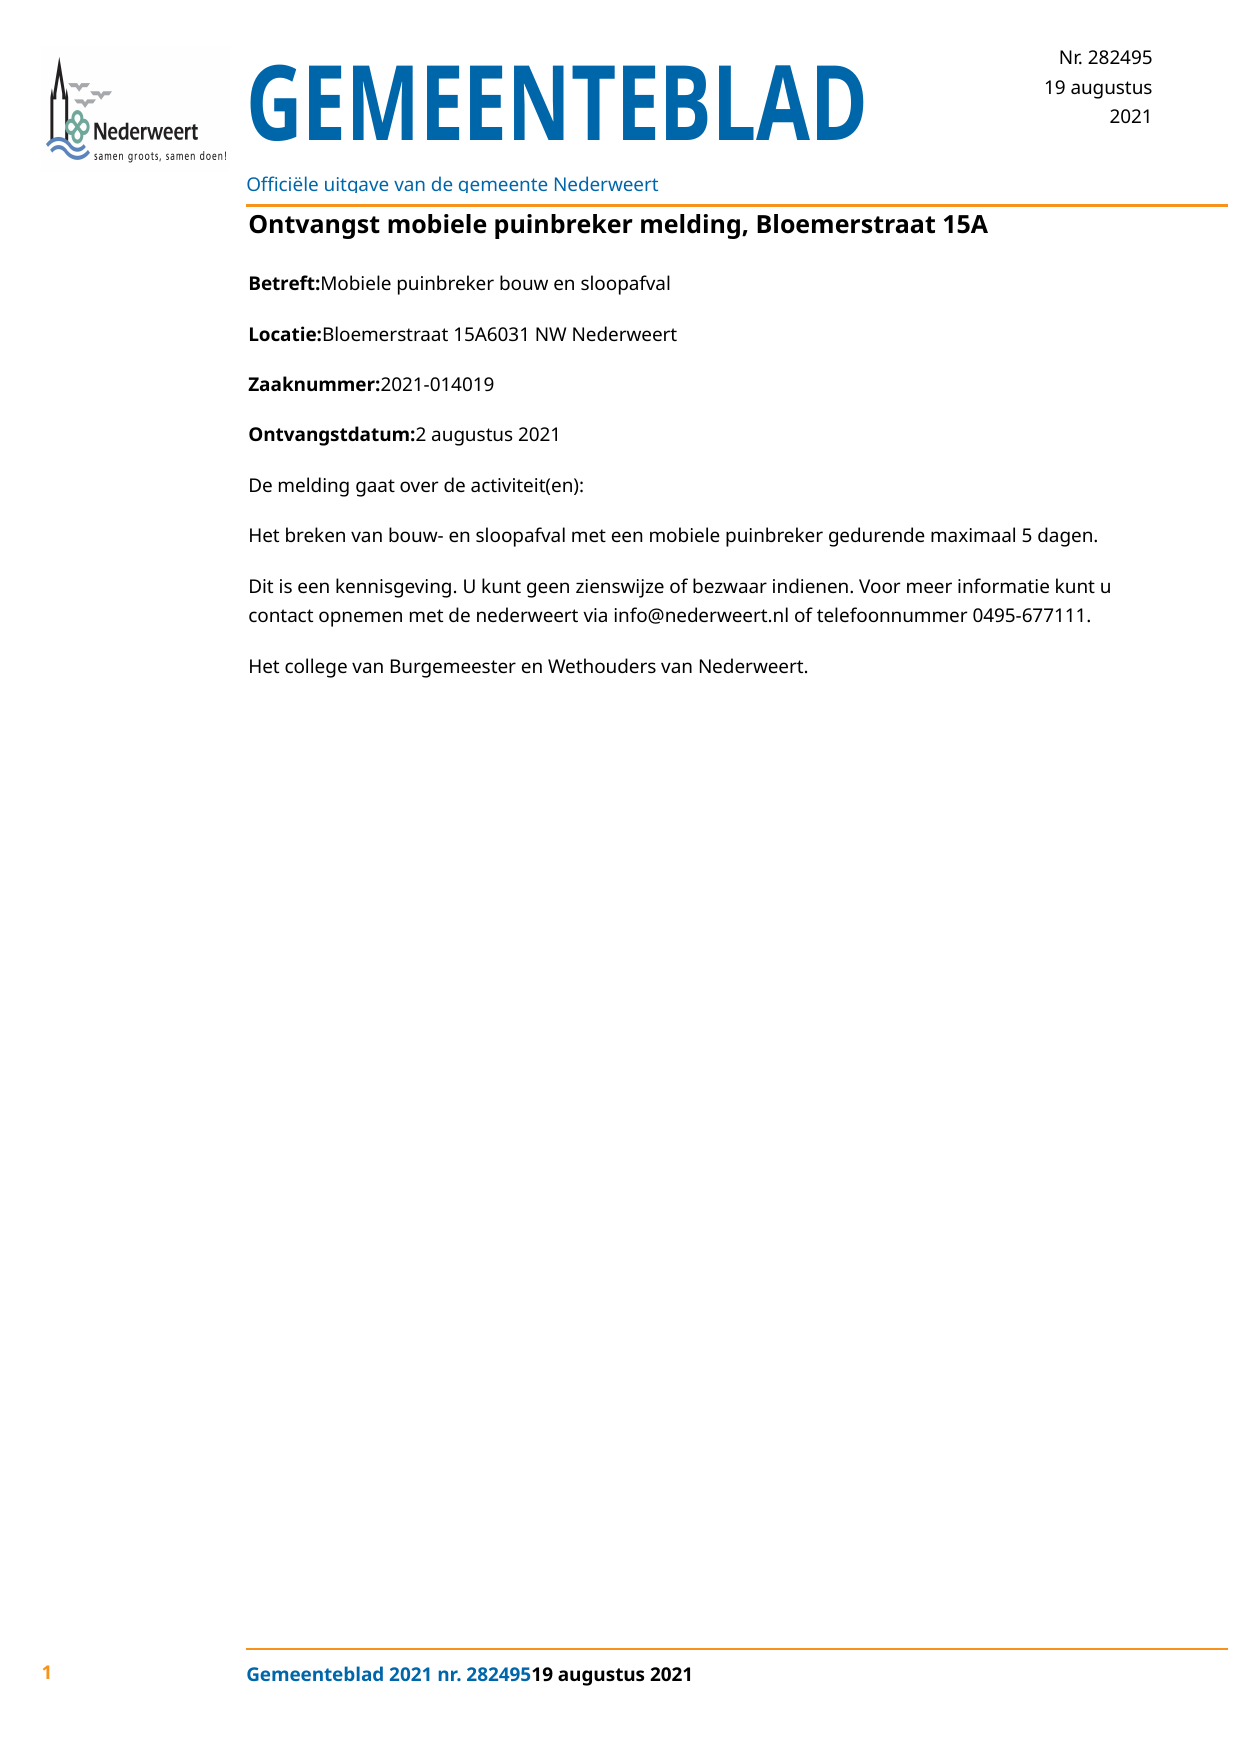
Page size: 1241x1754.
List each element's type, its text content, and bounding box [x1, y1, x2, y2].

text Betreft:Mobiele puinbreker bouw en sloopafval [248, 270, 1152, 296]
text Ontvangstdatum:2 augustus 2021 [248, 422, 1152, 447]
picture [41, 47, 231, 172]
text Het breken van bouw- en sloopafval met een mobiele puinbreker gedurende maximaal 5 dagen. [248, 522, 1152, 548]
text Zaaknummer:2021-014019 [248, 371, 1152, 397]
text Dit is een kennisgeving. U kunt geen zienswijze of bezwaar indienen. Voor meer informatie kunt u contact opnemen met de nederweert via info@nederweert.nl of telefoonnummer 0495-677111. [248, 573, 1152, 628]
text Het college van Burgemeester en Wethouders van Nederweert. [248, 653, 1152, 678]
text Locatie:Bloemerstraat 15A6031 NW Nederweert [248, 321, 1152, 346]
text De melding gaat over de activiteit(en): [248, 472, 1152, 498]
text Ontvangst mobiele puinbreker melding, Bloemerstraat 15A [248, 207, 1152, 241]
